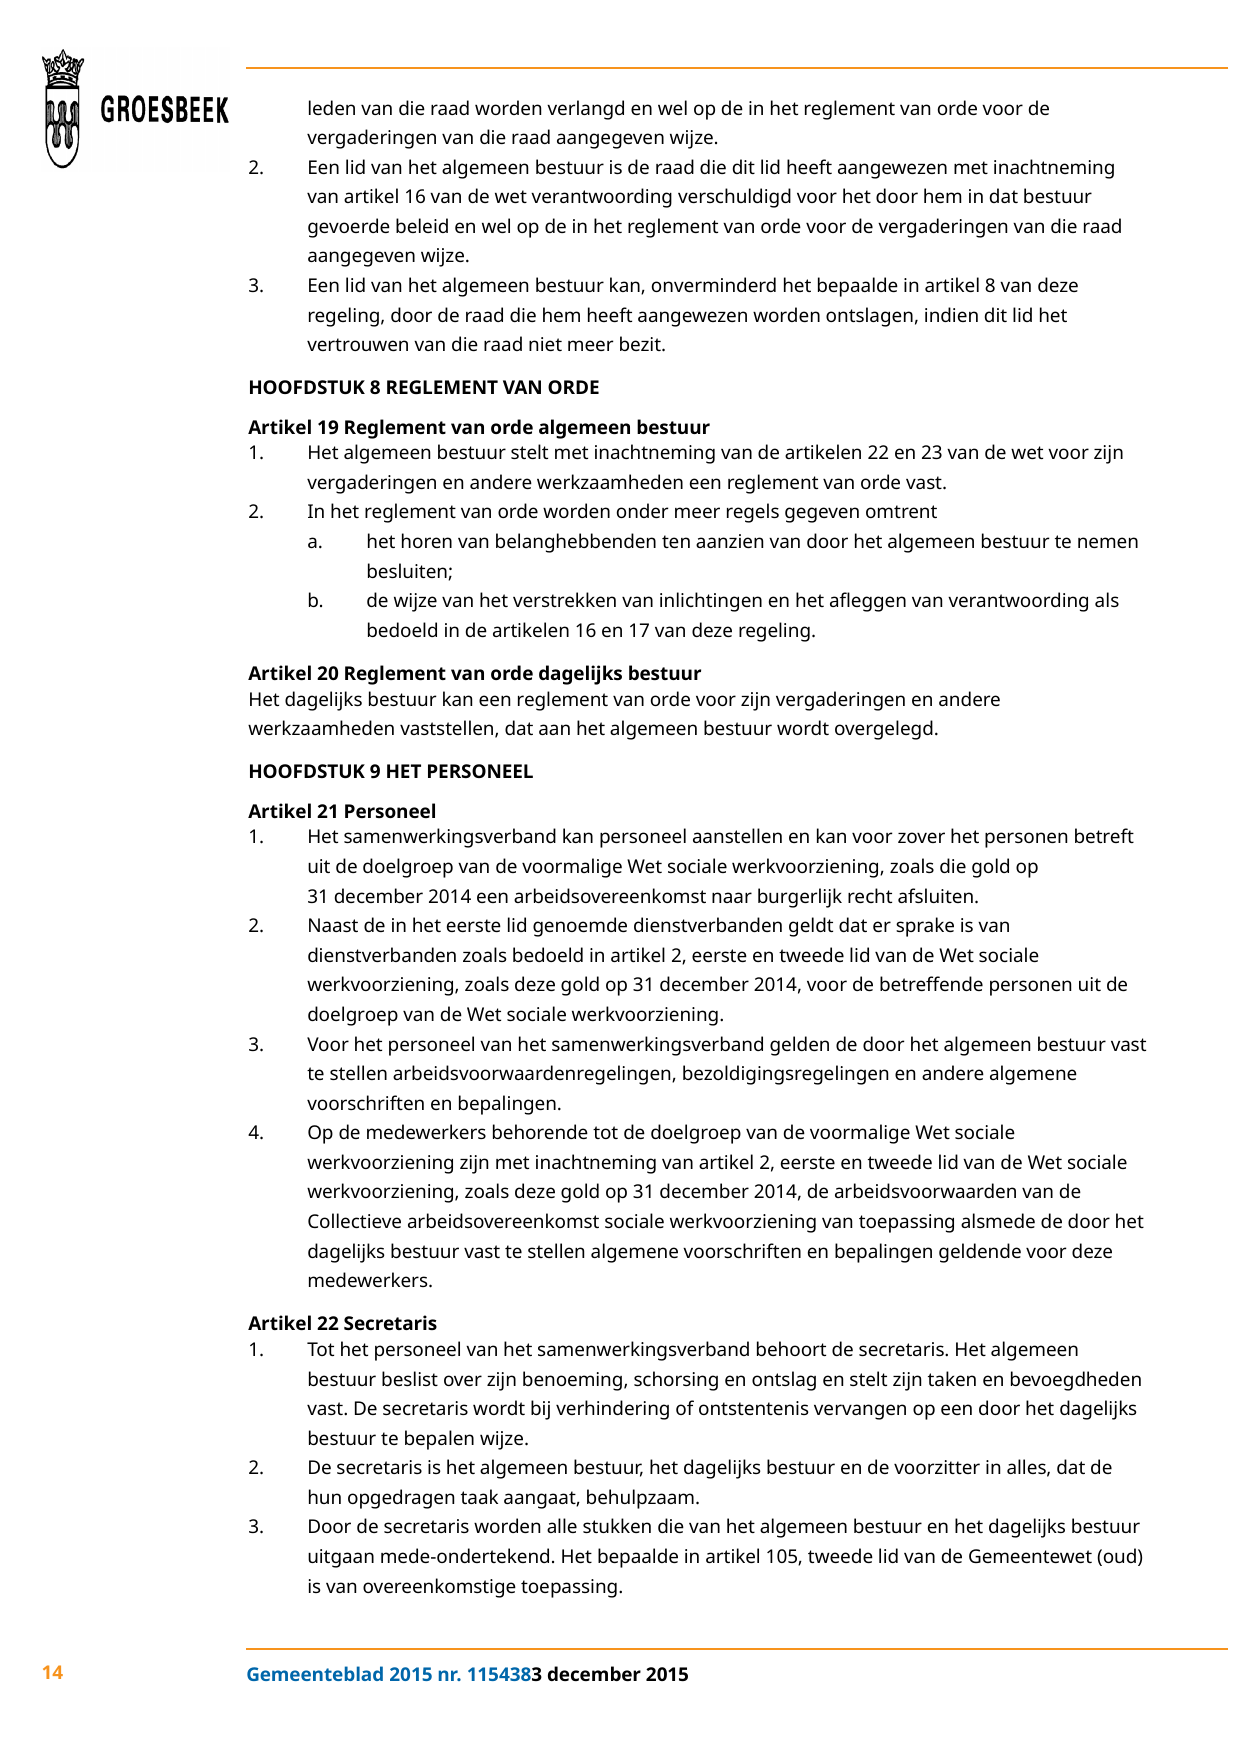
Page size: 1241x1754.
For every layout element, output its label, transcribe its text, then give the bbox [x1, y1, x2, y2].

list Het algemeen bestuur stelt met inachtneming van de artikelen 22 en 23 van de wet voor zijn vergaderingen en andere werkzaamheden een reglement van orde vast. [248, 439, 1152, 495]
text Artikel 20 Reglement van orde dagelijks bestuur [248, 660, 1152, 686]
list Een lid van het algemeen bestuur is de raad die dit lid heeft aangewezen met inachtneming van artikel 16 van de wet verantwoording verschuldigd voor het door hem in dat bestuur gevoerde beleid en wel op de in het reglement van orde voor de vergaderingen van die raad aangegeven wijze. [248, 154, 1152, 268]
list Naast de in het eerste lid genoemde dienstverbanden geldt dat er sprake is van dienstverbanden zoals bedoeld in artikel 2, eerste en tweede lid van de Wet sociale werkvoorziening, zoals deze gold op 31 december 2014, voor de betreffende personen uit de doelgroep van de Wet sociale werkvoorziening. [248, 912, 1152, 1027]
text Artikel 22 Secretaris [248, 1311, 1152, 1336]
text Artikel 21 Personeel [248, 798, 1152, 824]
list De secretaris is het algemeen bestuur, het dagelijks bestuur en de voorzitter in alles, dat de hun opgedragen taak aangaat, behulpzaam. [248, 1454, 1152, 1510]
text Artikel 19 Reglement van orde algemeen bestuur [248, 414, 1152, 439]
picture [41, 47, 231, 172]
text HOOFDSTUK 8 REGLEMENT VAN ORDE [248, 374, 1152, 400]
list Op de medewerkers behorende tot de doelgroep van de voormalige Wet sociale werkvoorziening zijn met inachtneming van artikel 2, eerste en tweede lid van de Wet sociale werkvoorziening, zoals deze gold op 31 december 2014, de arbeidsvoorwaarden van de Collectieve arbeidsovereenkomst sociale werkvoorziening van toepassing alsmede de door het dagelijks bestuur vast te stellen algemene voorschriften en bepalingen geldende voor deze medewerkers. [248, 1119, 1152, 1293]
list Door de secretaris worden alle stukken die van het algemeen bestuur en het dagelijks bestuur uitgaan mede-ondertekend. Het bepaalde in artikel 105, tweede lid van de Gemeentewet (oud) is van overeenkomstige toepassing. [248, 1514, 1152, 1599]
list Voor het personeel van het samenwerkingsverband gelden de door het algemeen bestuur vast te stellen arbeidsvoorwaardenregelingen, bezoldigingsregelingen en andere algemene voorschriften en bepalingen. [248, 1031, 1152, 1116]
text HOOFDSTUK 9 HET PERSONEEL [248, 759, 1152, 784]
list Het samenwerkingsverband kan personeel aanstellen en kan voor zover het personen betreft uit de doelgroep van de voormalige Wet sociale werkvoorziening, zoals die gold op 31 december 2014 een arbeidsovereenkomst naar burgerlijk recht afsluiten. [248, 824, 1152, 908]
list de wijze van het verstrekken van inlichtingen en het afleggen van verantwoording als bedoeld in de artikelen 16 en 17 van deze regeling. [307, 587, 1152, 643]
text Het dagelijks bestuur kan een reglement van orde voor zijn vergaderingen en andere werkzaamheden vaststellen, dat aan het algemeen bestuur wordt overgelegd. [248, 686, 1152, 741]
list het horen van belanghebbenden ten aanzien van door het algemeen bestuur te nemen besluiten; [307, 528, 1152, 584]
list In het reglement van orde worden onder meer regels gegeven omtrent [248, 499, 1152, 524]
list Tot het personeel van het samenwerkingsverband behoort de secretaris. Het algemeen bestuur beslist over zijn benoeming, schorsing en ontslag en stelt zijn taken en bevoegdheden vast. De secretaris wordt bij verhindering of ontstentenis vervangen op een door het dagelijks bestuur te bepalen wijze. [248, 1336, 1152, 1451]
list leden van die raad worden verlangd en wel op de in het reglement van orde voor de vergaderingen van die raad aangegeven wijze. [248, 95, 1152, 150]
list Een lid van het algemeen bestuur kan, onverminderd het bepaalde in artikel 8 van deze regeling, door de raad die hem heeft aangewezen worden ontslagen, indien dit lid het vertrouwen van die raad niet meer bezit. [248, 272, 1152, 357]
